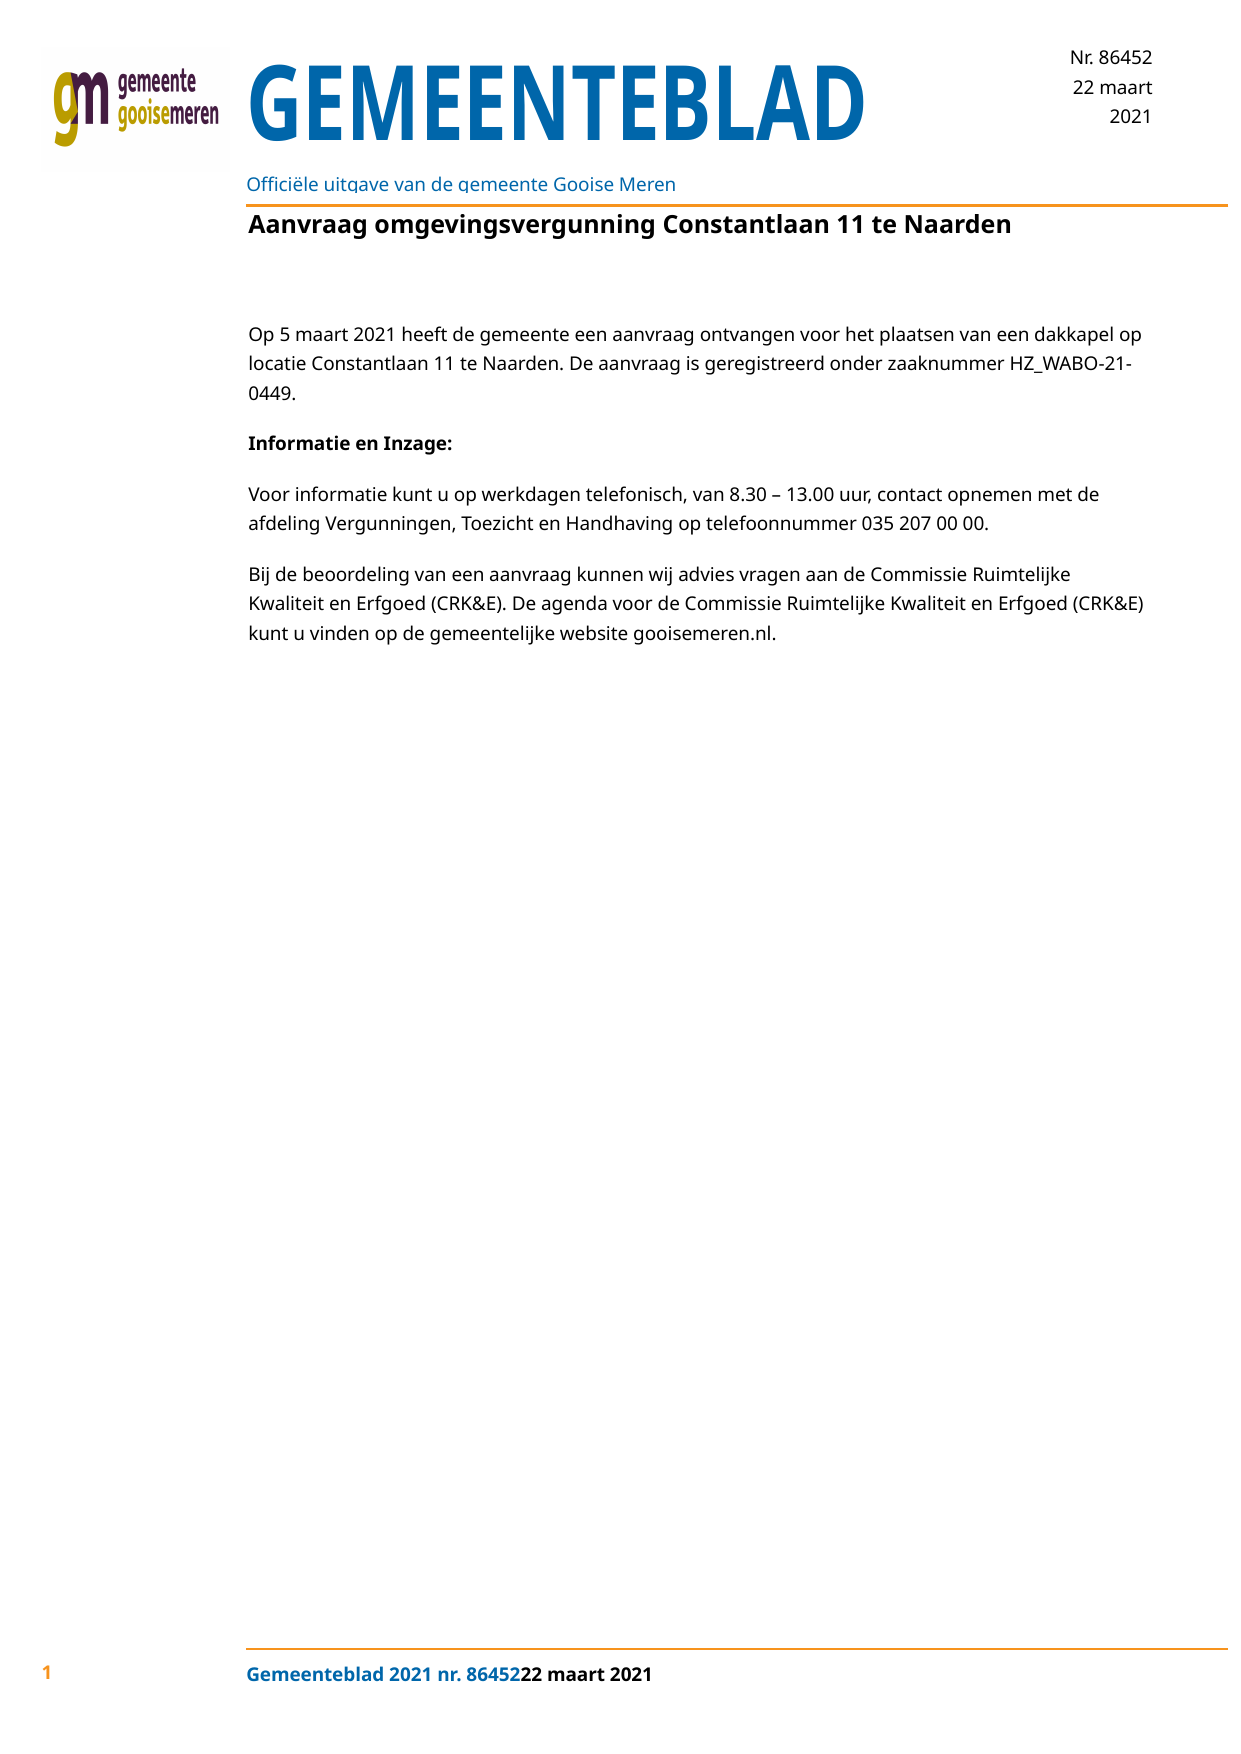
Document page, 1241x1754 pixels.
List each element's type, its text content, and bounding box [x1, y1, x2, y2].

text Informatie en Inzage: [248, 430, 1152, 456]
text Aanvraag omgevingsvergunning Constantlaan 11 te Naarden [248, 207, 1152, 241]
picture [41, 47, 231, 172]
text Voor informatie kunt u op werkdagen telefonisch, van 8.30 – 13.00 uur, contact opnemen met de afdeling Vergunningen, Toezicht en Handhaving op telefoonnummer 035 207 00 00. [248, 481, 1152, 536]
text Bij de beoordeling van een aanvraag kunnen wij advies vragen aan de Commissie Ruimtelijke Kwaliteit en Erfgoed (CRK&E). De agenda voor de Commissie Ruimtelijke Kwaliteit en Erfgoed (CRK&E) kunt u vinden op de gemeentelijke website gooisemeren.nl. [248, 561, 1152, 646]
text Op 5 maart 2021 heeft de gemeente een aanvraag ontvangen voor het plaatsen van een dakkapel op locatie Constantlaan 11 te Naarden. De aanvraag is geregistreerd onder zaaknummer HZ_WABO-21-0449. [248, 321, 1152, 406]
